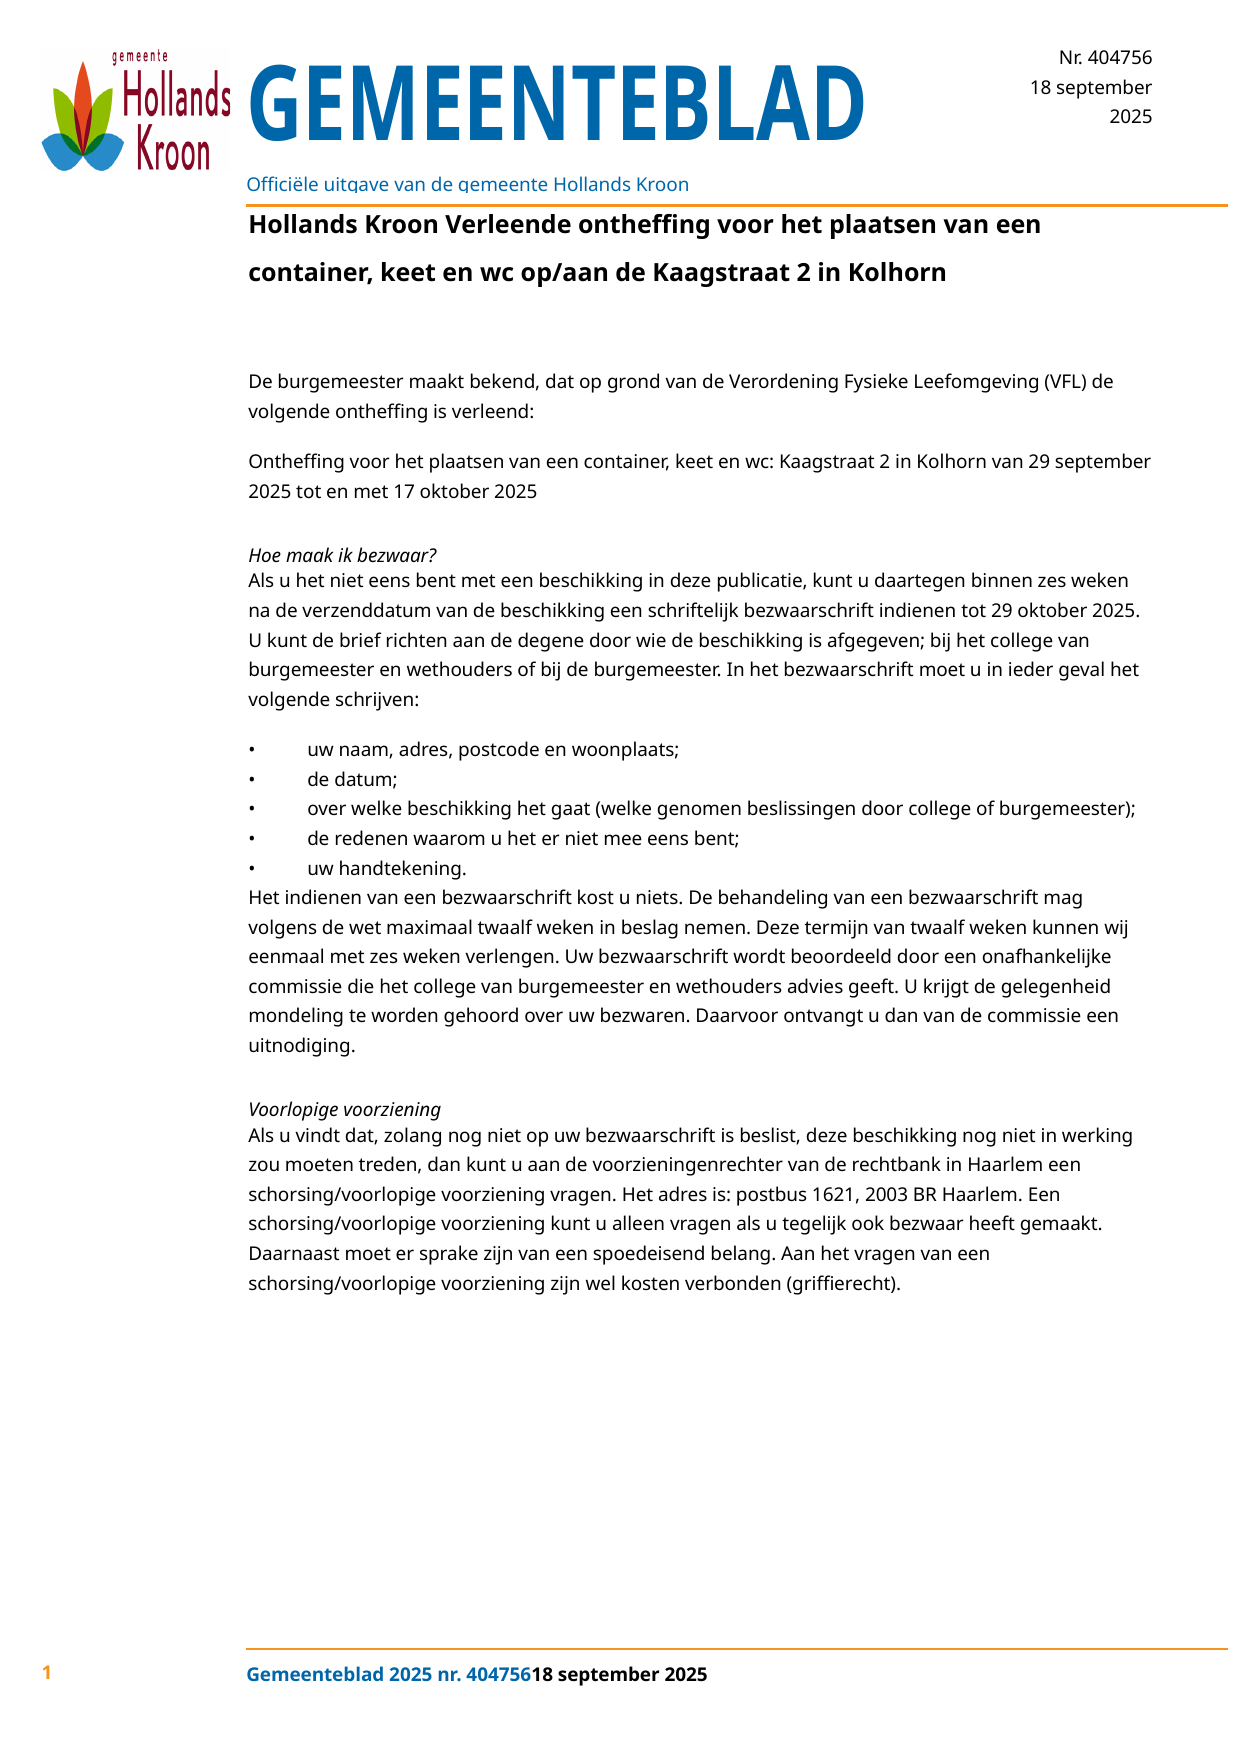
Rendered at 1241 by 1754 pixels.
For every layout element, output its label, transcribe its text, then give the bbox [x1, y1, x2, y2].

list over welke beschikking het gaat (welke genomen beslissingen door college of burgemeester); [248, 796, 1152, 821]
text De burgemeester maakt bekend, dat op grond van de Verordening Fysieke Leefomgeving (VFL) de volgende ontheffing is verleend: [248, 368, 1152, 424]
text Als u het niet eens bent met een beschikking in deze publicatie, kunt u daartegen binnen zes weken na de verzenddatum van de beschikking een schriftelijk bezwaarschrift indienen tot 29 oktober 2025. U kunt de brief richten aan de degene door wie de beschikking is afgegeven; bij het college van burgemeester en wethouders of bij de burgemeester. In het bezwaarschrift moet u in ieder geval het volgende schrijven: [248, 568, 1152, 712]
list de redenen waarom u het er niet mee eens bent; [248, 825, 1152, 851]
list de datum; [248, 766, 1152, 792]
list uw naam, adres, postcode en woonplaats; [248, 736, 1152, 762]
text Hoe maak ik bezwaar? [248, 542, 1152, 568]
list uw handtekening. [248, 855, 1152, 880]
text Het indienen van een bezwaarschrift kost u niets. De behandeling van een bezwaarschrift mag volgens de wet maximaal twaalf weken in beslag nemen. Deze termijn van twaalf weken kunnen wij eenmaal met zes weken verlengen. Uw bezwaarschrift wordt beoordeeld door een onafhankelijke commissie die het college van burgemeester en wethouders advies geeft. U krijgt de gelegenheid mondeling te worden gehoord over uw bezwaren. Daarvoor ontvangt u dan van de commissie een uitnodiging. [248, 884, 1152, 1058]
picture [41, 47, 231, 172]
text Als u vindt dat, zolang nog niet op uw bezwaarschrift is beslist, deze beschikking nog niet in werking zou moeten treden, dan kunt u aan de voorzieningenrechter van de rechtbank in Haarlem een schorsing/voorlopige voorziening vragen. Het adres is: postbus 1621, 2003 BR Haarlem. Een schorsing/voorlopige voorziening kunt u alleen vragen als u tegelijk ook bezwaar heeft gemaakt. Daarnaast moet er sprake zijn van een spoedeisend belang. Aan het vragen van een schorsing/voorlopige voorziening zijn wel kosten verbonden (griffierecht). [248, 1122, 1152, 1296]
text Hollands Kroon Verleende ontheffing voor het plaatsen van een container, keet en wc op/aan de Kaagstraat 2 in Kolhorn [248, 207, 1152, 288]
text Voorlopige voorziening [248, 1096, 1152, 1122]
text Ontheffing voor het plaatsen van een container, keet en wc: Kaagstraat 2 in Kolhorn van 29 september 2025 tot en met 17 oktober 2025 [248, 448, 1152, 504]
